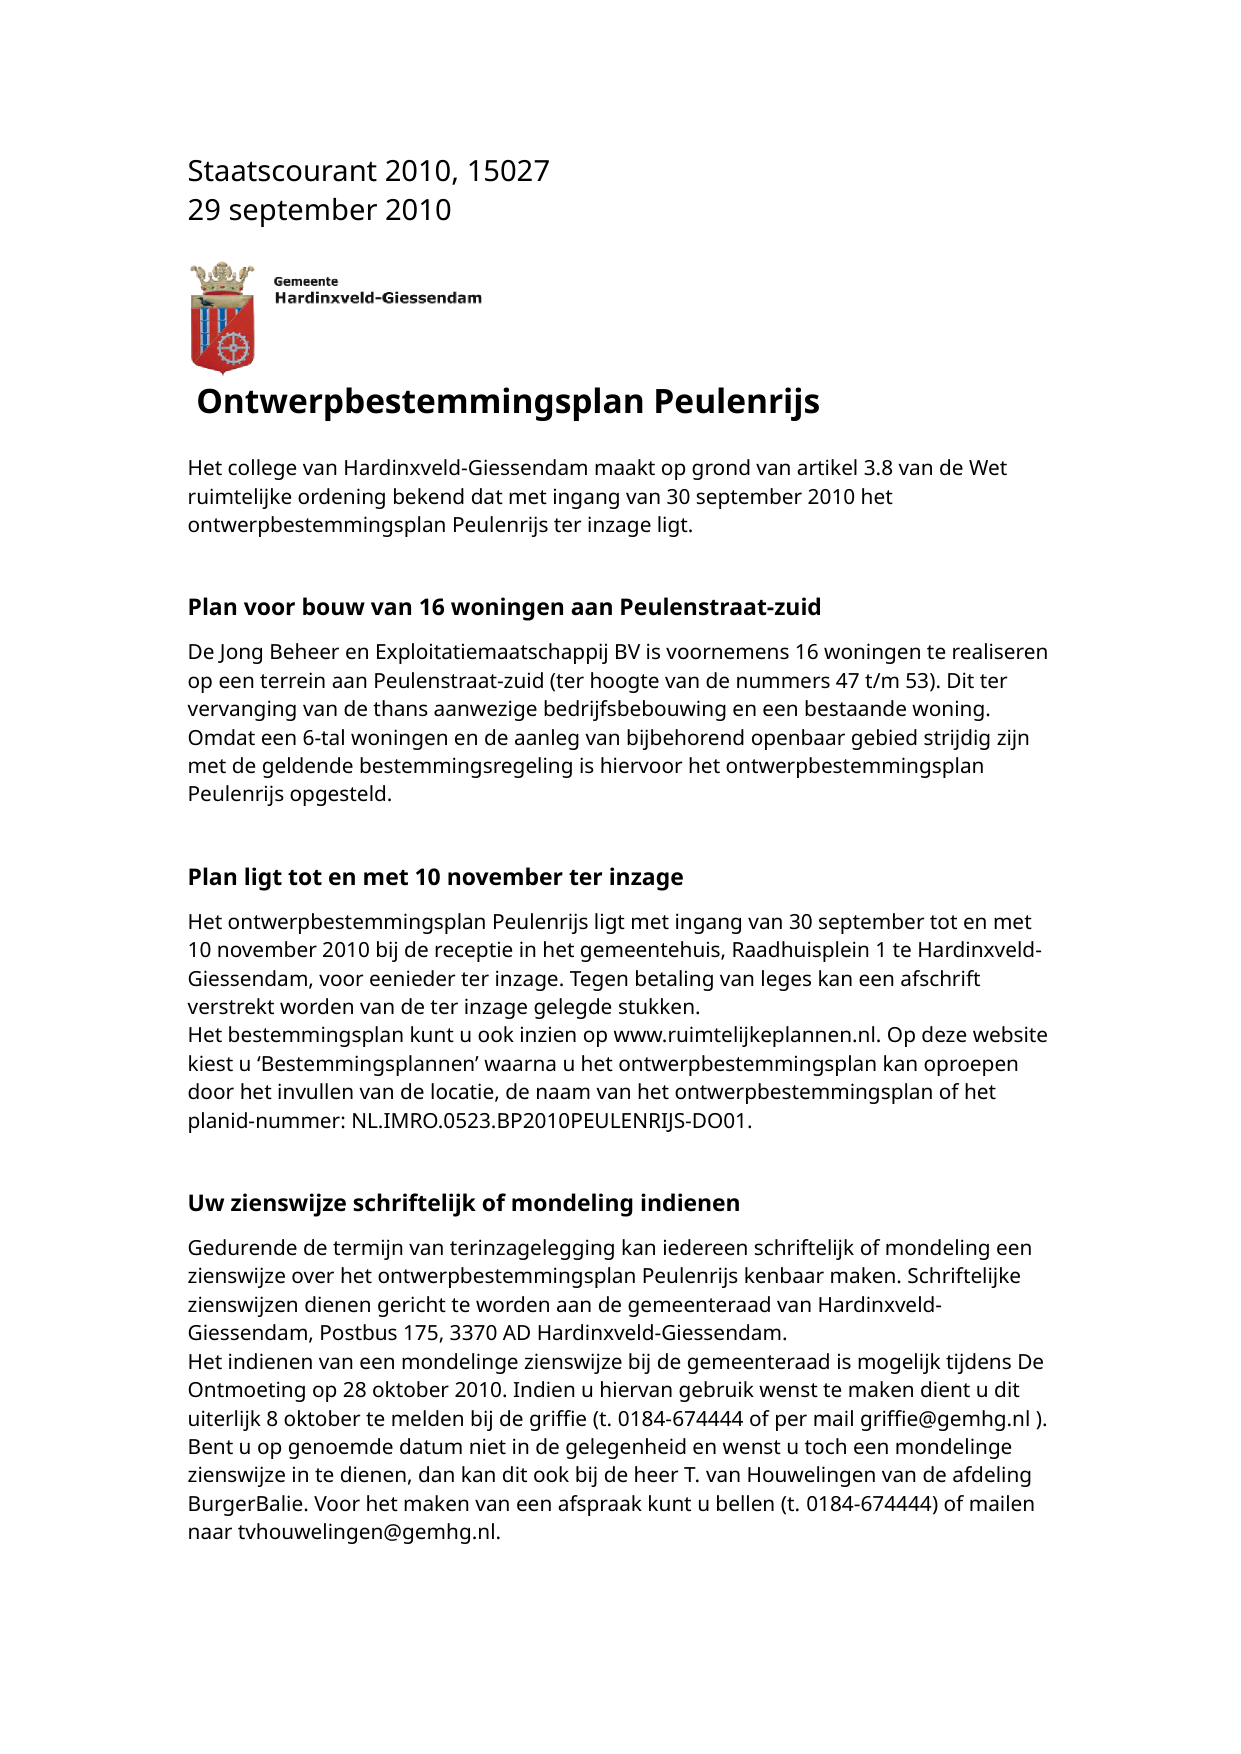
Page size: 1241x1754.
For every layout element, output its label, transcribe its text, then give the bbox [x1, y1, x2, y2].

subtitle Plan voor bouw van 16 woningen aan Peulenstraat-zuid [187, 591, 1053, 622]
picture [187, 258, 484, 378]
text Staatscourant 2010, 15027 [187, 150, 1053, 190]
text Het indienen van een mondelinge zienswijze bij de gemeenteraad is mogelijk tijdens De Ontmoeting op 28 oktober 2010. Indien u hiervan gebruik wenst te maken dient u dit uiterlijk 8 oktober te melden bij de griffie (t. 0184-674444 of per mail griffie@gemhg.nl ). Bent u op genoemde datum niet in de gelegenheid en wenst u toch een mondelinge zienswijze in te dienen, dan kan dit ook bij de heer T. van Houwelingen van de afdeling BurgerBalie. Voor het maken van een afspraak kunt u bellen (t. 0184-674444) of mailen naar tvhouwelingen@gemhg.nl. [187, 1347, 1053, 1546]
text Het bestemmingsplan kunt u ook inzien op www.ruimtelijkeplannen.nl. Op deze website kiest u ‘Bestemmingsplannen’ waarna u het ontwerpbestemmingsplan kan oproepen door het invullen van de locatie, de naam van het ontwerpbestemmingsplan of het planid-nummer: NL.IMRO.0523.BP2010PEULENRIJS-DO01. [187, 1021, 1053, 1134]
subtitle Ontwerpbestemmingsplan Peulenrijs [187, 271, 1053, 423]
text Het ontwerpbestemmingsplan Peulenrijs ligt met ingang van 30 september tot en met 10 november 2010 bij de receptie in het gemeentehuis, Raadhuisplein 1 te Hardinxveld-Giessendam, voor eenieder ter inzage. Tegen betaling van leges kan een afschrift verstrekt worden van de ter inzage gelegde stukken. [187, 907, 1053, 1021]
text De Jong Beheer en Exploitatiemaatschappij BV is voornemens 16 woningen te realiseren op een terrein aan Peulenstraat-zuid (ter hoogte van de nummers 47 t/m 53). Dit ter vervanging van de thans aanwezige bedrijfsbebouwing en een bestaande woning. Omdat een 6-tal woningen en de aanleg van bijbehorend openbaar gebied strijdig zijn met de geldende bestemmingsregeling is hiervoor het ontwerpbestemmingsplan Peulenrijs opgesteld. [187, 637, 1053, 808]
subtitle Uw zienswijze schriftelijk of mondeling indienen [187, 1187, 1053, 1218]
text Het college van Hardinxveld-Giessendam maakt op grond van artikel 3.8 van de Wet ruimtelijke ordening bekend dat met ingang van 30 september 2010 het ontwerpbestemmingsplan Peulenrijs ter inzage ligt. [187, 453, 1053, 539]
text Gedurende de termijn van terinzagelegging kan iedereen schriftelijk of mondeling een zienswijze over het ontwerpbestemmingsplan Peulenrijs kenbaar maken. Schriftelijke zienswijzen dienen gericht te worden aan de gemeenteraad van Hardinxveld-Giessendam, Postbus 175, 3370 AD Hardinxveld-Giessendam. [187, 1233, 1053, 1347]
text 29 september 2010 [187, 190, 1053, 229]
subtitle Plan ligt tot en met 10 november ter inzage [187, 861, 1053, 892]
